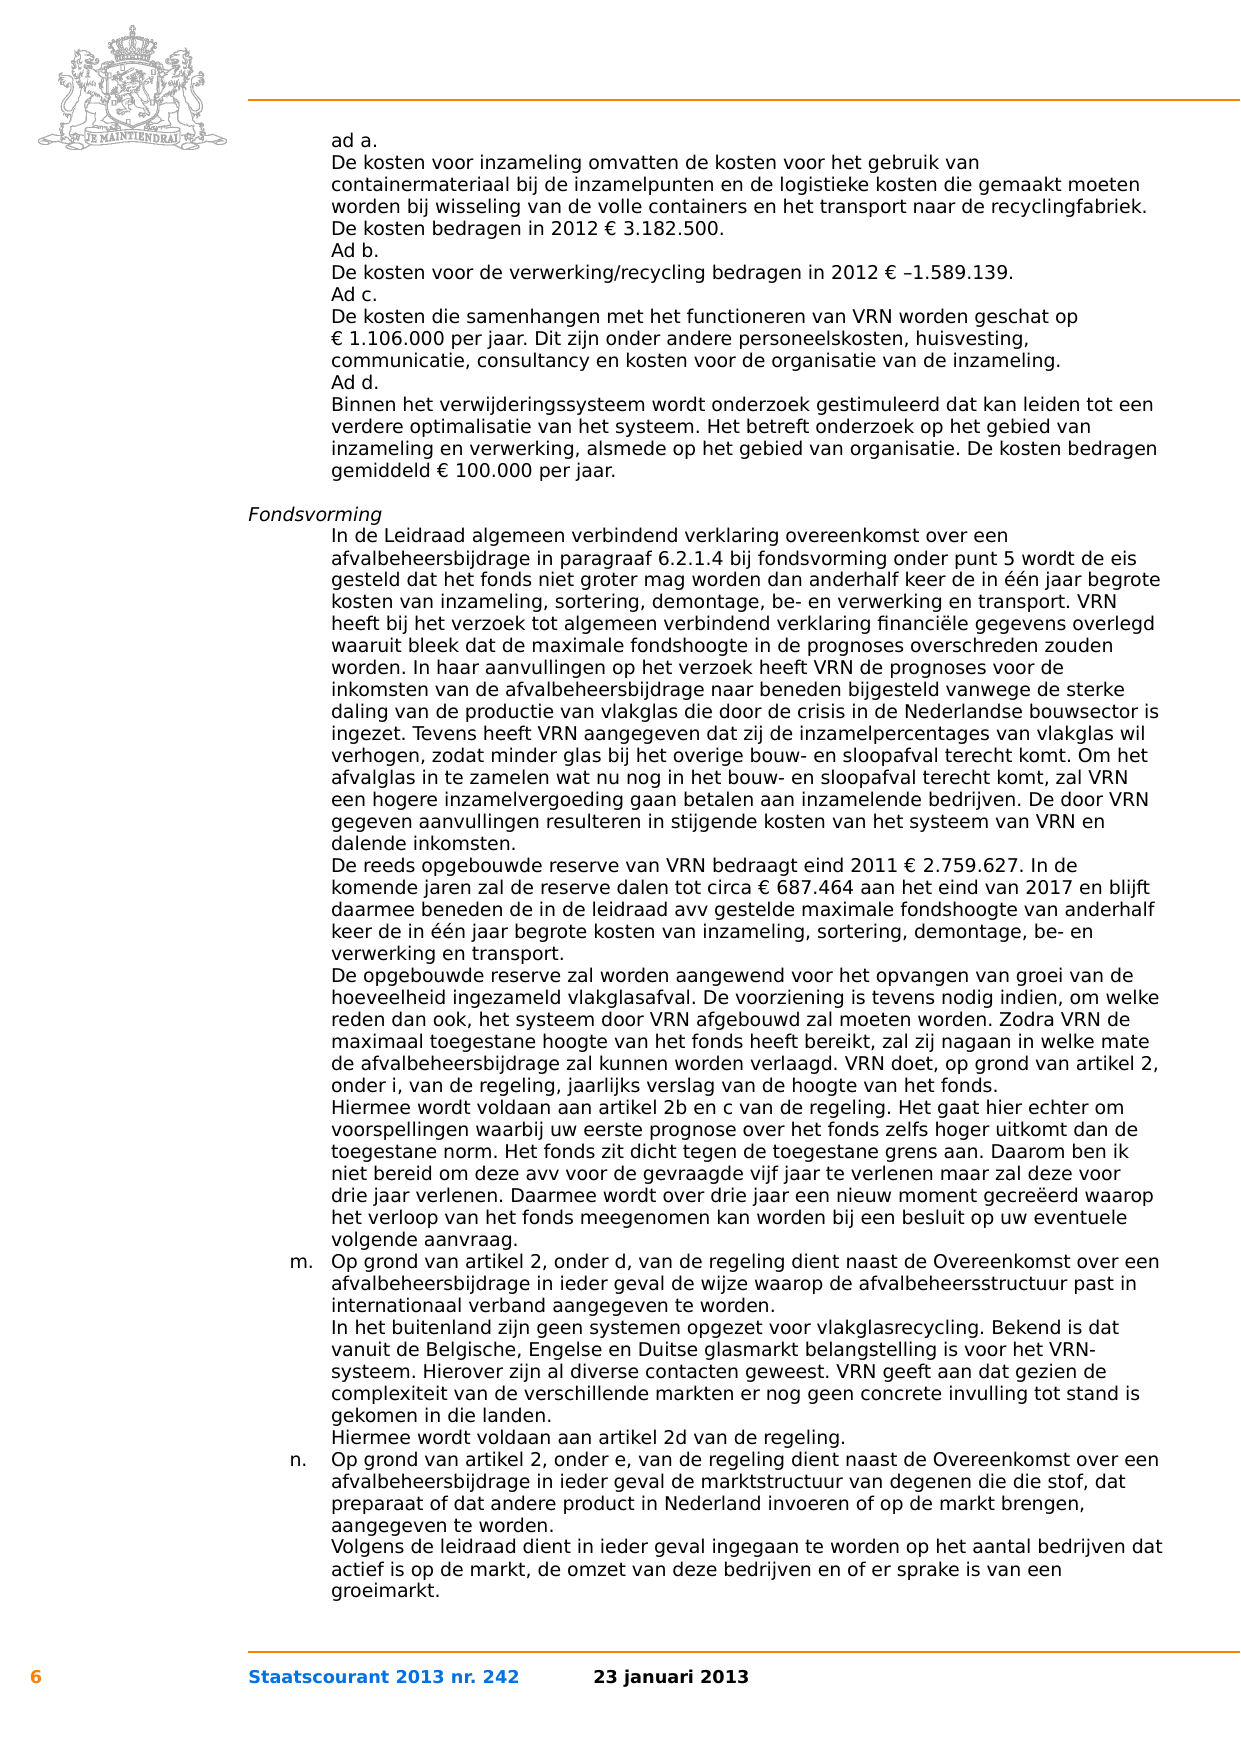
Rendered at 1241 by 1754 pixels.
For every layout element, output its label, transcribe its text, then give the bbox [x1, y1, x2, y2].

text In de Leidraad algemeen verbindend verklaring overeenkomst over een afvalbeheersbijdrage in paragraaf 6.2.1.4 bij fondsvorming onder punt 5 wordt de eis gesteld dat het fonds niet groter mag worden dan anderhalf keer de in één jaar begrote kosten van inzameling, sortering, demontage, be- en verwerking en transport. VRN heeft bij het verzoek tot algemeen verbindend verklaring financiële gegevens overlegd waaruit bleek dat de maximale fondshoogte in de prognoses overschreden zouden worden. In haar aanvullingen op het verzoek heeft VRN de prognoses voor de inkomsten van de afvalbeheersbijdrage naar beneden bijgesteld vanwege de sterke daling van de productie van vlakglas die door de crisis in de Nederlandse bouwsector is ingezet. Tevens heeft VRN aangegeven dat zij de inzamelpercentages van vlakglas wil verhogen, zodat minder glas bij het overige bouw- en sloopafval terecht komt. Om het afvalglas in te zamelen wat nu nog in het bouw- en sloopafval terecht komt, zal VRN een hogere inzamelvergoeding gaan betalen aan inzamelende bedrijven. De door VRN gegeven aanvullingen resulteren in stijgende kosten van het systeem van VRN en dalende inkomsten. [331, 525, 1163, 855]
text Hiermee wordt voldaan aan artikel 2d van de regeling. [331, 1427, 1163, 1448]
text De kosten voor inzameling omvatten de kosten voor het gebruik van containermateriaal bij de inzamelpunten en de logistieke kosten die gemaakt moeten worden bij wisseling van de volle containers en het transport naar de recyclingfabriek. De kosten bedragen in 2012 € 3.182.500. [331, 152, 1163, 240]
text Volgens de leidraad dient in ieder geval ingegaan te worden op het aantal bedrijven dat actief is op de markt, de omzet van deze bedrijven en of er sprake is van een groeimarkt. [331, 1536, 1163, 1602]
text De reeds opgebouwde reserve van VRN bedraagt eind 2011 € 2.759.627. In de komende jaren zal de reserve dalen tot circa € 687.464 aan het eind van 2017 en blijft daarmee beneden de in de leidraad avv gestelde maximale fondshoogte van anderhalf keer de in één jaar begrote kosten van inzameling, sortering, demontage, be- en verwerking en transport. [331, 855, 1163, 965]
text De opgebouwde reserve zal worden aangewend voor het opvangen van groei van de hoeveelheid ingezameld vlakglasafval. De voorziening is tevens nodig indien, om welke reden dan ook, het systeem door VRN afgebouwd zal moeten worden. Zodra VRN de maximaal toegestane hoogte van het fonds heeft bereikt, zal zij nagaan in welke mate de afvalbeheersbijdrage zal kunnen worden verlaagd. VRN doet, op grond van artikel 2, onder i, van de regeling, jaarlijks verslag van de hoogte van het fonds. [331, 965, 1163, 1097]
text n. Op grond van artikel 2, onder e, van de regeling dient naast de Overeenkomst over een afvalbeheersbijdrage in ieder geval de marktstructuur van degenen die die stof, dat preparaat of dat andere product in Nederland invoeren of op de markt brengen, aangegeven te worden. [289, 1448, 1163, 1536]
text Binnen het verwijderingssysteem wordt onderzoek gestimuleerd dat kan leiden tot een verdere optimalisatie van het systeem. Het betreft onderzoek op het gebied van inzameling en verwerking, alsmede op het gebied van organisatie. De kosten bedragen gemiddeld € 100.000 per jaar. [331, 394, 1163, 482]
text Hiermee wordt voldaan aan artikel 2b en c van de regeling. Het gaat hier echter om voorspellingen waarbij uw eerste prognose over het fonds zelfs hoger uitkomt dan de toegestane norm. Het fonds zit dicht tegen de toegestane grens aan. Daarom ben ik niet bereid om deze avv voor de gevraagde vijf jaar te verlenen maar zal deze voor drie jaar verlenen. Daarmee wordt over drie jaar een nieuw moment gecreëerd waarop het verloop van het fonds meegenomen kan worden bij een besluit op uw eventuele volgende aanvraag. [331, 1097, 1163, 1251]
text m. Op grond van artikel 2, onder d, van de regeling dient naast de Overeenkomst over een afvalbeheersbijdrage in ieder geval de wijze waarop de afvalbeheersstructuur past in internationaal verband aangegeven te worden. [289, 1251, 1163, 1317]
picture [38, 25, 227, 150]
text De kosten voor de verwerking/recycling bedragen in 2012 € –1.589.139. [331, 262, 1163, 284]
text Ad d. [331, 372, 1163, 394]
text Ad c. [331, 284, 1163, 306]
text De kosten die samenhangen met het functioneren van VRN worden geschat op € 1.106.000 per jaar. Dit zijn onder andere personeelskosten, huisvesting, communicatie, consultancy en kosten voor de organisatie van de inzameling. [331, 306, 1163, 372]
text In het buitenland zijn geen systemen opgezet voor vlakglasrecycling. Bekend is dat vanuit de Belgische, Engelse en Duitse glasmarkt belangstelling is voor het VRN-systeem. Hierover zijn al diverse contacten geweest. VRN geeft aan dat gezien de complexiteit van de verschillende markten er nog geen concrete invulling tot stand is gekomen in die landen. [331, 1317, 1163, 1427]
text ad a. [331, 130, 1163, 152]
subtitle Fondsvorming [248, 503, 1163, 525]
text Ad b. [331, 240, 1163, 262]
